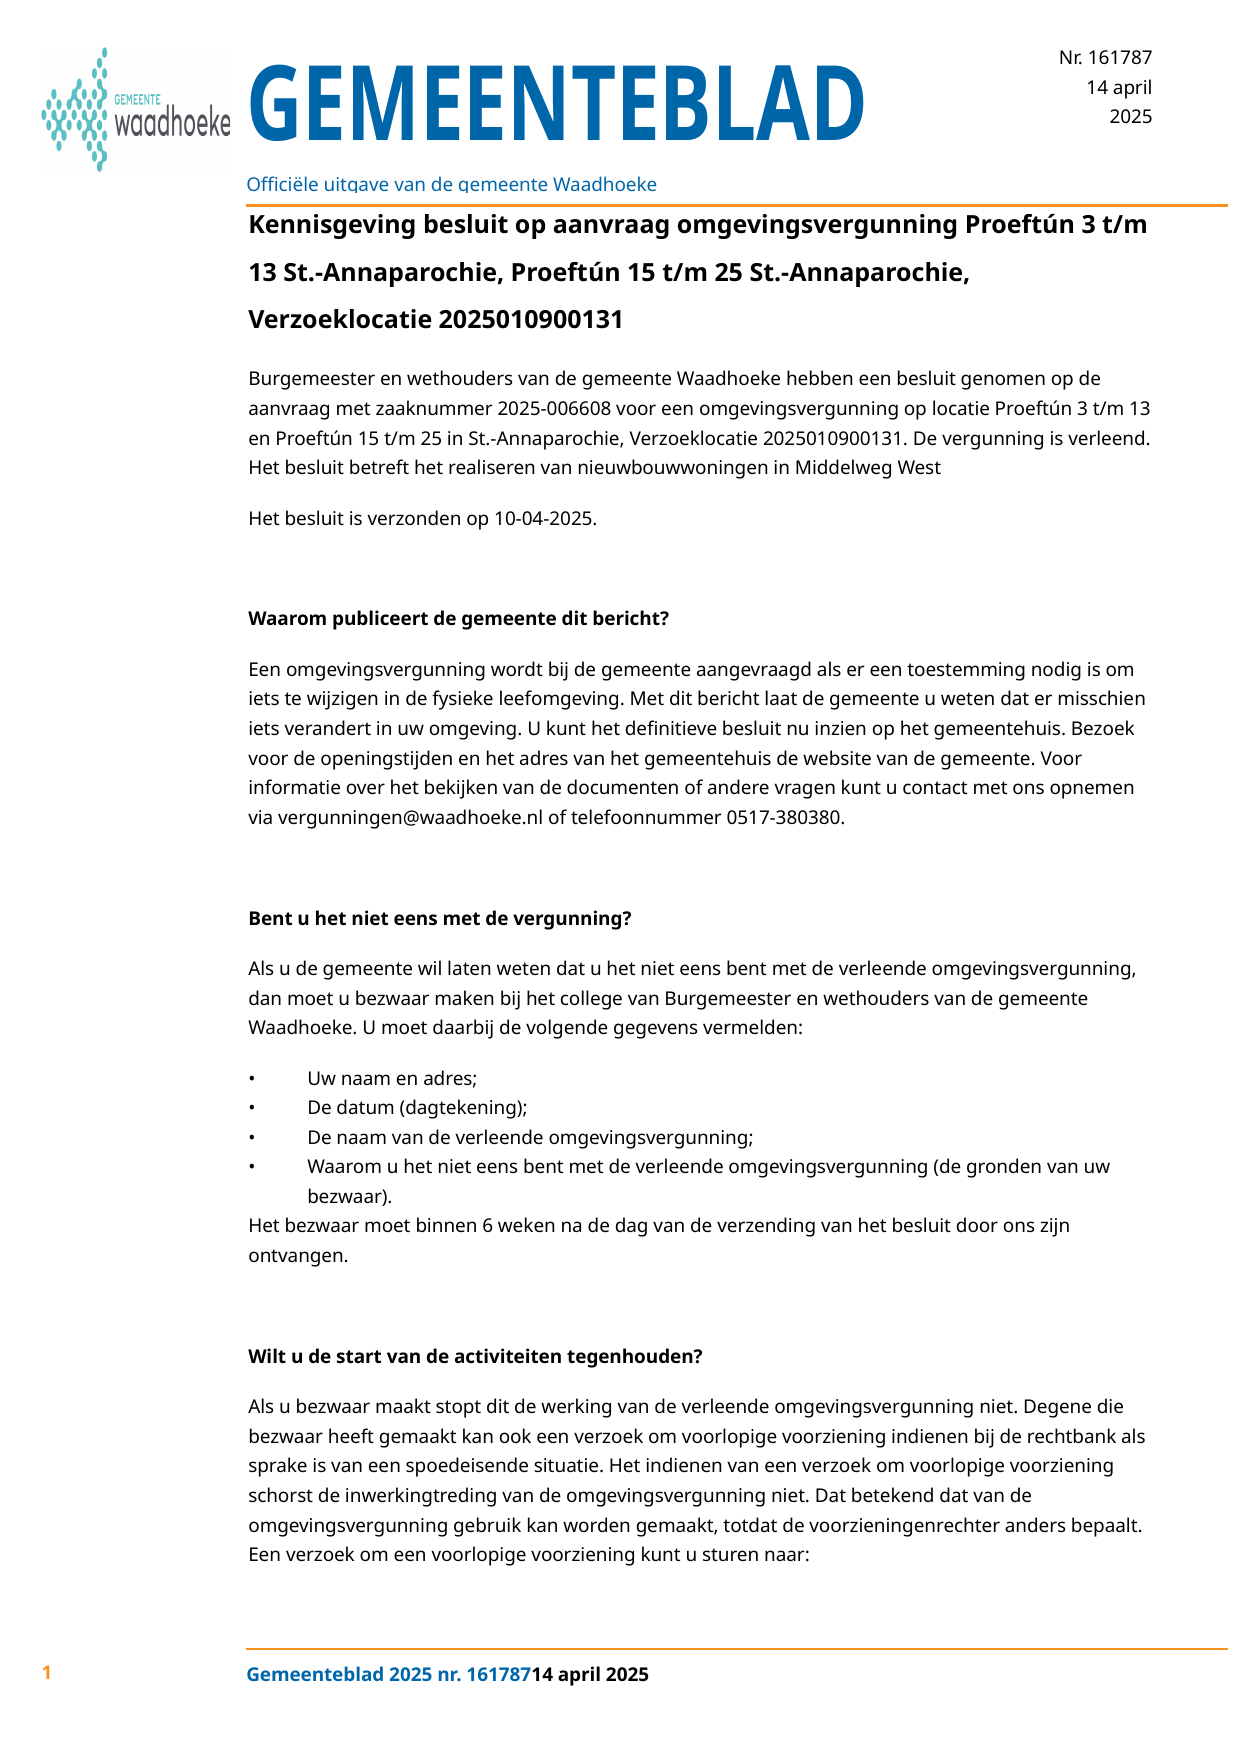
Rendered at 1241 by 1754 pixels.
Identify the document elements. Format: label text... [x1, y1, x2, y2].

list Waarom u het niet eens bent met de verleende omgevingsvergunning (de gronden van uw bezwaar). [248, 1153, 1152, 1209]
list De datum (dagtekening); [248, 1094, 1152, 1120]
text Kennisgeving besluit op aanvraag omgevingsvergunning Proeftún 3 t/m 13 St.-Annaparochie, Proeftún 15 t/m 25 St.-Annaparochie, Verzoeklocatie 2025010900131 [248, 207, 1152, 336]
text Het besluit is verzonden op 10-04-2025. [248, 505, 1152, 530]
picture [41, 47, 231, 172]
text Als u de gemeente wil laten weten dat u het niet eens bent met de verleende omgevingsvergunning, dan moet u bezwaar maken bij het college van Burgemeester en wethouders van de gemeente Waadhoeke. U moet daarbij de volgende gegevens vermelden: [248, 955, 1152, 1040]
text Een omgevingsvergunning wordt bij de gemeente aangevraagd als er een toestemming nodig is om iets te wijzigen in de fysieke leefomgeving. Met dit bericht laat de gemeente u weten dat er misschien iets verandert in uw omgeving. U kunt het definitieve besluit nu inzien op het gemeentehuis. Bezoek voor de openingstijden en het adres van het gemeentehuis de website van de gemeente. Voor informatie over het bekijken van de documenten of andere vragen kunt u contact met ons opnemen via vergunningen@waadhoeke.nl of telefoonnummer 0517-380380. [248, 656, 1152, 829]
text Bent u het niet eens met de vergunning? [248, 905, 1152, 930]
text Wilt u de start van de activiteiten tegenhouden? [248, 1343, 1152, 1369]
text Waarom publiceert de gemeente dit bericht? [248, 606, 1152, 631]
text Burgemeester en wethouders van de gemeente Waadhoeke hebben een besluit genomen op de aanvraag met zaaknummer 2025-006608 voor een omgevingsvergunning op locatie Proeftún 3 t/m 13 en Proeftún 15 t/m 25 in St.-Annaparochie, Verzoeklocatie 2025010900131. De vergunning is verleend. Het besluit betreft het realiseren van nieuwbouwwoningen in Middelweg West [248, 366, 1152, 480]
text Als u bezwaar maakt stopt dit de werking van de verleende omgevingsvergunning niet. Degene die bezwaar heeft gemaakt kan ook een verzoek om voorlopige voorziening indienen bij de rechtbank als sprake is van een spoedeisende situatie. Het indienen van een verzoek om voorlopige voorziening schorst de inwerkingtreding van de omgevingsvergunning niet. Dat betekend dat van de omgevingsvergunning gebruik kan worden gemaakt, totdat de voorzieningenrechter anders bepaalt. Een verzoek om een voorlopige voorziening kunt u sturen naar: [248, 1393, 1152, 1567]
list De naam van de verleende omgevingsvergunning; [248, 1124, 1152, 1149]
list Uw naam en adres; [248, 1065, 1152, 1090]
text Het bezwaar moet binnen 6 weken na de dag van de verzending van het besluit door ons zijn ontvangen. [248, 1213, 1152, 1268]
